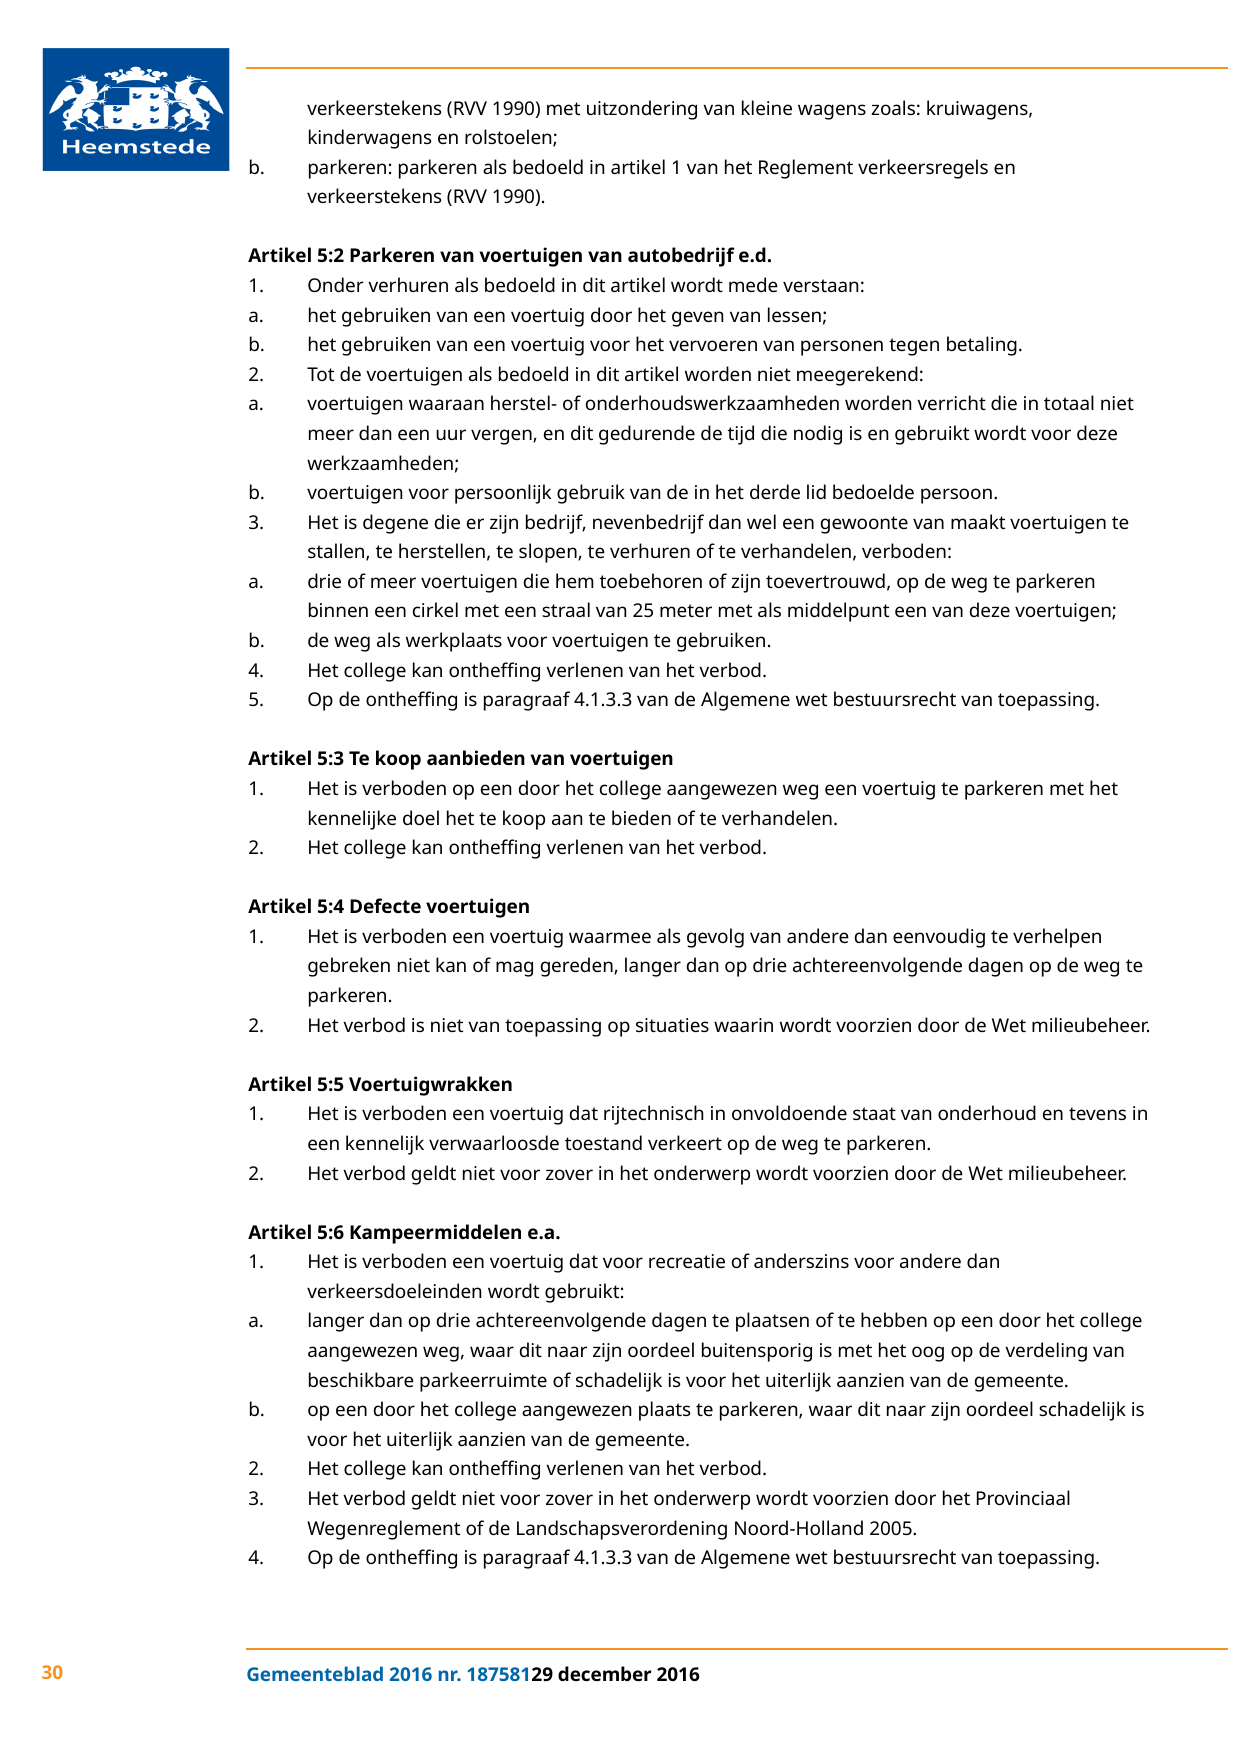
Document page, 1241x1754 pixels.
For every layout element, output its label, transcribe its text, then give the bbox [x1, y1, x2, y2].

list Het verbod geldt niet voor zover in het onderwerp wordt voorzien door het Provinciaal Wegenreglement of de Landschapsverordening Noord-Holland 2005. [248, 1485, 1152, 1541]
list drie of meer voertuigen die hem toebehoren of zijn toevertrouwd, op de weg te parkeren binnen een cirkel met een straal van 25 meter met als middelpunt een van deze voertuigen; [248, 568, 1152, 623]
list Tot de voertuigen als bedoeld in dit artikel worden niet meegerekend: [248, 361, 1152, 387]
list langer dan op drie achtereenvolgende dagen te plaatsen of te hebben op een door het college aangewezen weg, waar dit naar zijn oordeel buitensporig is met het oog op de verdeling van beschikbare parkeerruimte of schadelijk is voor het uiterlijk aanzien van de gemeente. [248, 1308, 1152, 1393]
list verkeerstekens (RVV 1990) met uitzondering van kleine wagens zoals: kruiwagens, kinderwagens en rolstoelen; [248, 95, 1152, 150]
list het gebruiken van een voertuig door het geven van lessen; [248, 302, 1152, 328]
list Op de ontheffing is paragraaf 4.1.3.3 van de Algemene wet bestuursrecht van toepassing. [248, 686, 1152, 712]
list Het college kan ontheffing verlenen van het verbod. [248, 1456, 1152, 1481]
text Artikel 5:3 Te koop aanbieden van voertuigen [248, 746, 1152, 771]
list Het verbod geldt niet voor zover in het onderwerp wordt voorzien door de Wet milieubeheer. [248, 1160, 1152, 1186]
list voertuigen voor persoonlijk gebruik van de in het derde lid bedoelde persoon. [248, 479, 1152, 505]
text Artikel 5:2 Parkeren van voertuigen van autobedrijf e.d. [248, 243, 1152, 268]
list Het is verboden een voertuig dat voor recreatie of anderszins voor andere dan verkeersdoeleinden wordt gebruikt: [248, 1248, 1152, 1304]
text Artikel 5:6 Kampeermiddelen e.a. [248, 1219, 1152, 1245]
list Het verbod is niet van toepassing op situaties waarin wordt voorzien door de Wet milieubeheer. [248, 1012, 1152, 1038]
list de weg als werkplaats voor voertuigen te gebruiken. [248, 627, 1152, 653]
list Het is verboden een voertuig waarmee als gevolg van andere dan eenvoudig te verhelpen gebreken niet kan of mag gereden, langer dan op drie achtereenvolgende dagen op de weg te parkeren. [248, 923, 1152, 1008]
list Het is verboden een voertuig dat rijtechnisch in onvoldoende staat van onderhoud en tevens in een kennelijk verwaarloosde toestand verkeert op de weg te parkeren. [248, 1101, 1152, 1156]
text Artikel 5:5 Voertuigwrakken [248, 1071, 1152, 1097]
list parkeren: parkeren als bedoeld in artikel 1 van het Reglement verkeersregels en verkeerstekens (RVV 1990). [248, 154, 1152, 209]
list Het college kan ontheffing verlenen van het verbod. [248, 657, 1152, 683]
picture [41, 47, 231, 172]
text Artikel 5:4 Defecte voertuigen [248, 893, 1152, 919]
list het gebruiken van een voertuig voor het vervoeren van personen tegen betaling. [248, 331, 1152, 357]
list Het college kan ontheffing verlenen van het verbod. [248, 834, 1152, 860]
list Op de ontheffing is paragraaf 4.1.3.3 van de Algemene wet bestuursrecht van toepassing. [248, 1544, 1152, 1570]
list Het is degene die er zijn bedrijf, nevenbedrijf dan wel een gewoonte van maakt voertuigen te stallen, te herstellen, te slopen, te verhuren of te verhandelen, verboden: [248, 509, 1152, 564]
list op een door het college aangewezen plaats te parkeren, waar dit naar zijn oordeel schadelijk is voor het uiterlijk aanzien van de gemeente. [248, 1396, 1152, 1452]
list Het is verboden op een door het college aangewezen weg een voertuig te parkeren met het kennelijke doel het te koop aan te bieden of te verhandelen. [248, 775, 1152, 831]
list voertuigen waaraan herstel- of onderhoudswerkzaamheden worden verricht die in totaal niet meer dan een uur vergen, en dit gedurende de tijd die nodig is en gebruikt wordt voor deze werkzaamheden; [248, 391, 1152, 476]
list Onder verhuren als bedoeld in dit artikel wordt mede verstaan: [248, 272, 1152, 298]
